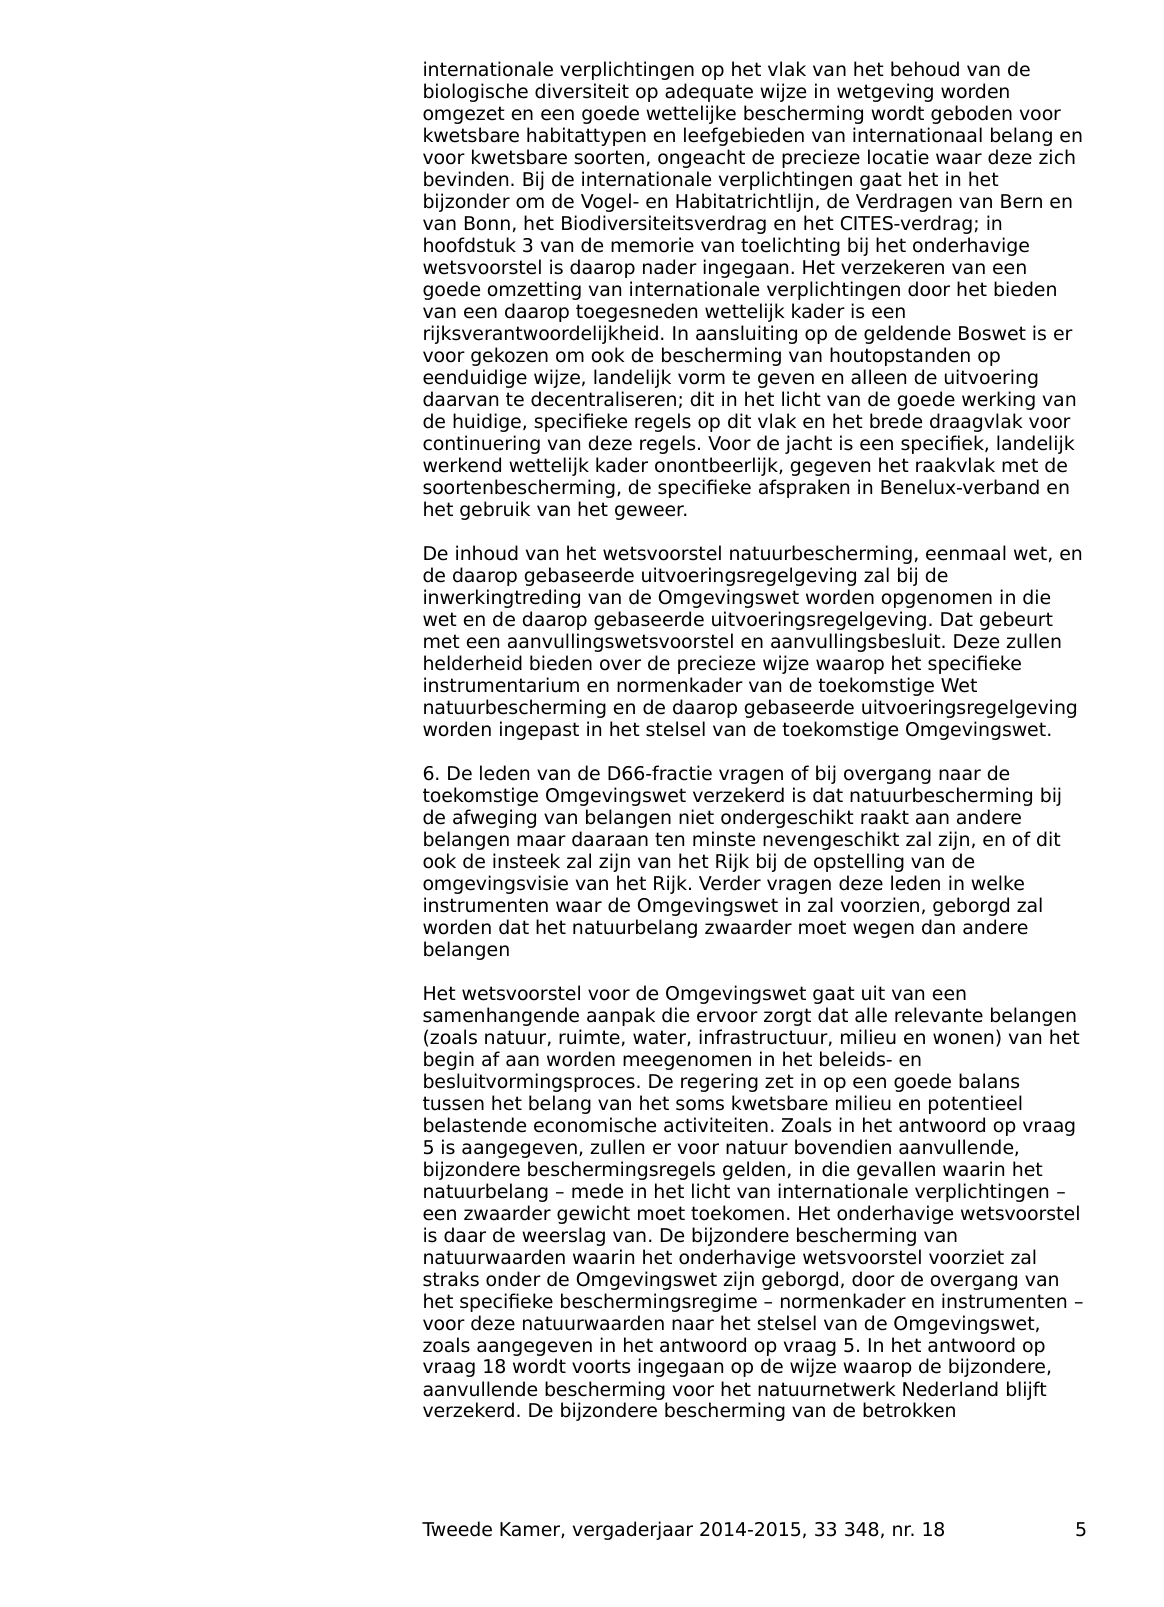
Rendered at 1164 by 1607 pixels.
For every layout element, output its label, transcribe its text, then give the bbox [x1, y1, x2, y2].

text Het wetsvoorstel voor de Omgevingswet gaat uit van een samenhangende aanpak die ervoor zorgt dat alle relevante belangen (zoals natuur, ruimte, water, infrastructuur, milieu en wonen) van het begin af aan worden meegenomen in het beleids- en besluitvormingsproces. De regering zet in op een goede balans tussen het belang van het soms kwetsbare milieu en potentieel belastende economische activiteiten. Zoals in het antwoord op vraag 5 is aangegeven, zullen er voor natuur bovendien aanvullende, bijzondere beschermingsregels gelden, in die gevallen waarin het natuurbelang – mede in het licht van internationale verplichtingen – een zwaarder gewicht moet toekomen. Het onderhavige wetsvoorstel is daar de weerslag van. De bijzondere bescherming van natuurwaarden waarin het onderhavige wetsvoorstel voorziet zal straks onder de Omgevingswet zijn geborgd, door de overgang van het specifieke beschermingsregime – normenkader en instrumenten – voor deze natuurwaarden naar het stelsel van de Omgevingswet, zoals aangegeven in het antwoord op vraag 5. In het antwoord op vraag 18 wordt voorts ingegaan op de wijze waarop de bijzondere, aanvullende bescherming voor het natuurnetwerk Nederland blijft verzekerd. De bijzondere bescherming van de betrokken [422, 983, 1087, 1422]
text internationale verplichtingen op het vlak van het behoud van de biologische diversiteit op adequate wijze in wetgeving worden omgezet en een goede wettelijke bescherming wordt geboden voor kwetsbare habitattypen en leefgebieden van internationaal belang en voor kwetsbare soorten, ongeacht de precieze locatie waar deze zich bevinden. Bij de internationale verplichtingen gaat het in het bijzonder om de Vogel- en Habitatrichtlijn, de Verdragen van Bern en van Bonn, het Biodiversiteitsverdrag en het CITES-verdrag; in hoofdstuk 3 van de memorie van toelichting bij het onderhavige wetsvoorstel is daarop nader ingegaan. Het verzekeren van een goede omzetting van internationale verplichtingen door het bieden van een daarop toegesneden wettelijk kader is een rijksverantwoordelijkheid. In aansluiting op de geldende Boswet is er voor gekozen om ook de bescherming van houtopstanden op eenduidige wijze, landelijk vorm te geven en alleen de uitvoering daarvan te decentraliseren; dit in het licht van de goede werking van de huidige, specifieke regels op dit vlak en het brede draagvlak voor continuering van deze regels. Voor de jacht is een specifiek, landelijk werkend wettelijk kader onontbeerlijk, gegeven het raakvlak met de soortenbescherming, de specifieke afspraken in Benelux-verband en het gebruik van het geweer. [422, 59, 1087, 521]
text 6. De leden van de D66-fractie vragen of bij overgang naar de toekomstige Omgevingswet verzekerd is dat natuurbescherming bij de afweging van belangen niet ondergeschikt raakt aan andere belangen maar daaraan ten minste nevengeschikt zal zijn, en of dit ook de insteek zal zijn van het Rijk bij de opstelling van de omgevingsvisie van het Rijk. Verder vragen deze leden in welke instrumenten waar de Omgevingswet in zal voorzien, geborgd zal worden dat het natuurbelang zwaarder moet wegen dan andere belangen [422, 763, 1087, 961]
text De inhoud van het wetsvoorstel natuurbescherming, eenmaal wet, en de daarop gebaseerde uitvoeringsregelgeving zal bij de inwerkingtreding van de Omgevingswet worden opgenomen in die wet en de daarop gebaseerde uitvoeringsregelgeving. Dat gebeurt met een aanvullingswetsvoorstel en aanvullingsbesluit. Deze zullen helderheid bieden over de precieze wijze waarop het specifieke instrumentarium en normenkader van de toekomstige Wet natuurbescherming en de daarop gebaseerde uitvoeringsregelgeving worden ingepast in het stelsel van de toekomstige Omgevingswet. [422, 543, 1087, 741]
